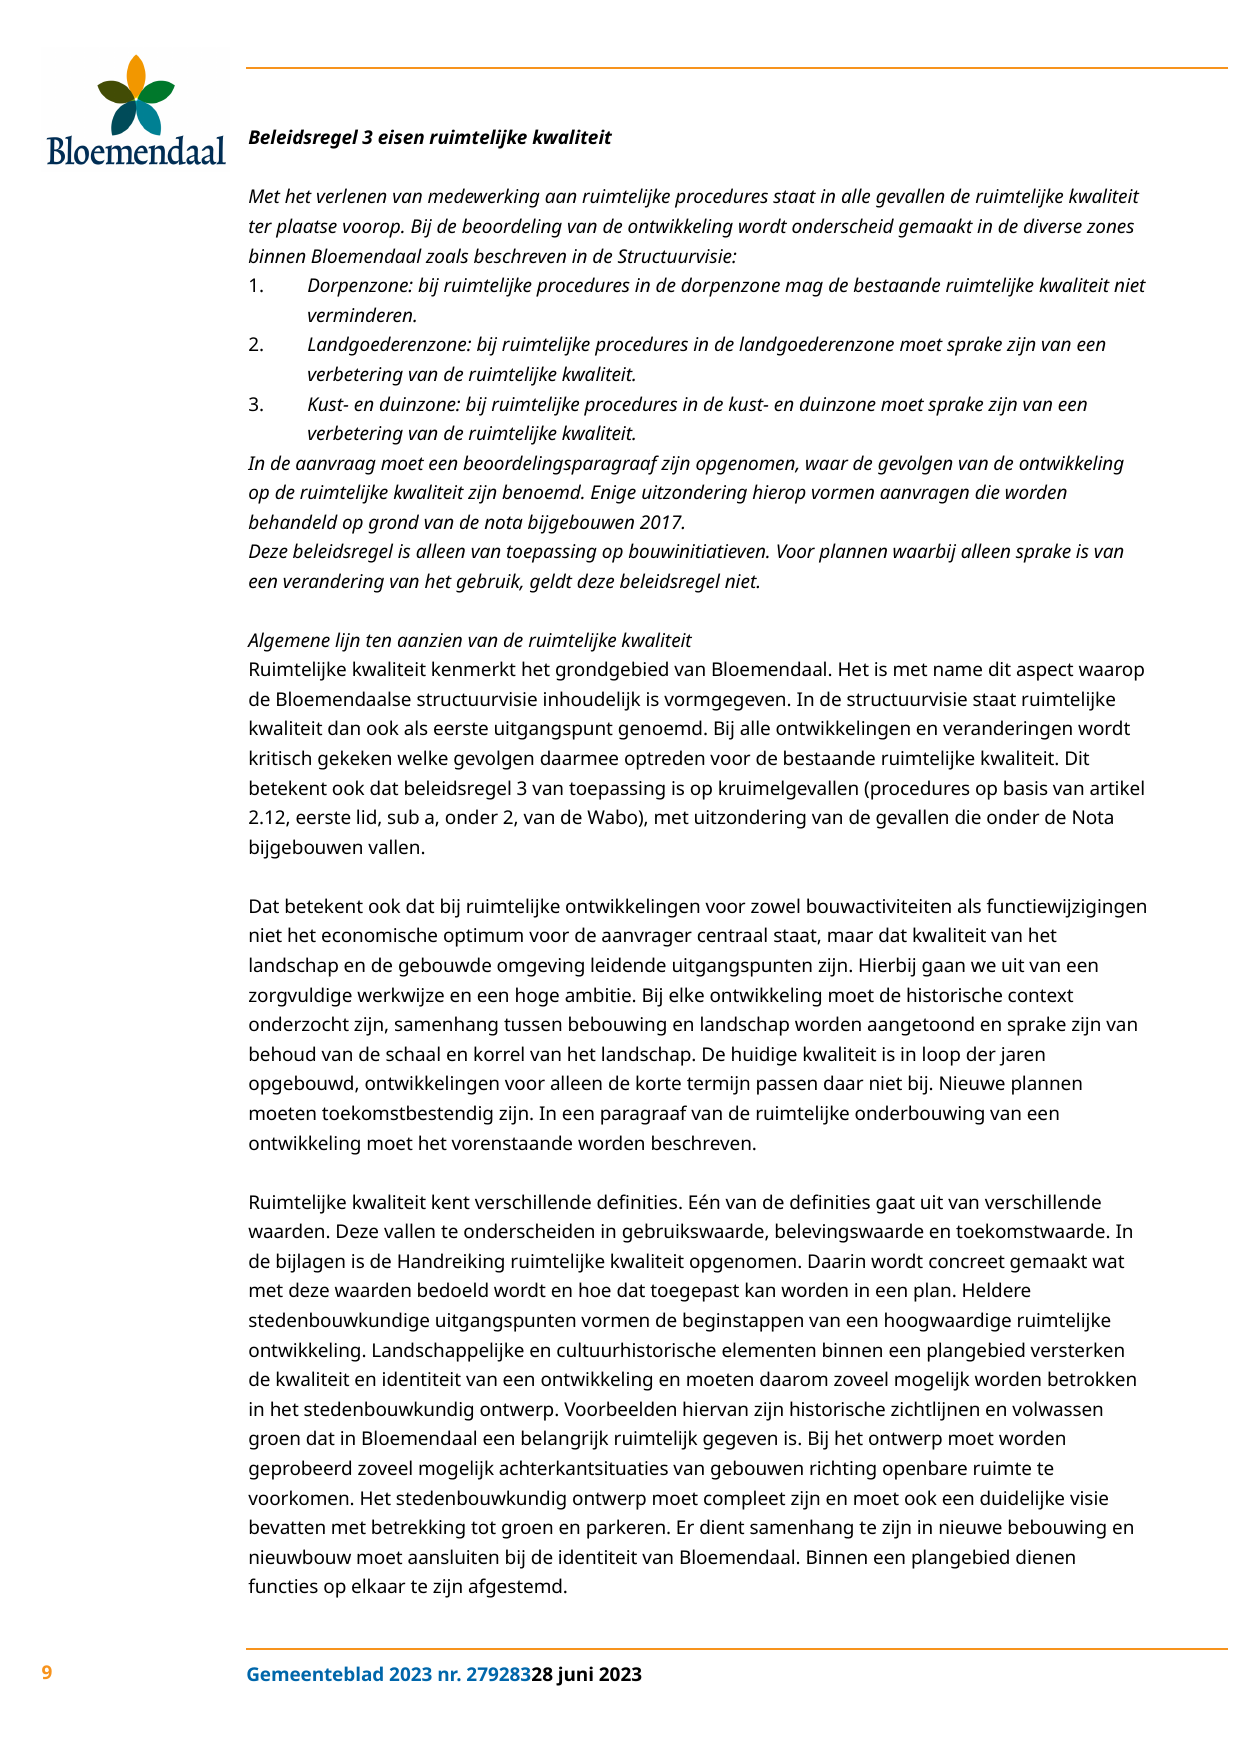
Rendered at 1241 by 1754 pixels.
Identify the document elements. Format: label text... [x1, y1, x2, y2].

picture [41, 47, 231, 172]
table_header Beleidsregel 3 eisen ruimtelijke kwaliteit Met het verlenen van medewerking aan ruimtelijke procedures staat in alle gevallen de ruimtelijke kwaliteit ter plaatse voorop. Bij de beoordeling van de ontwikkeling wordt onderscheid gemaakt in de diverse zones binnen Bloemendaal zoals beschreven in de Structuurvisie: Dorpenzone: bij ruimtelijke procedures in de dorpenzone mag de bestaande ruimtelijke kwaliteit niet verminderen. Landgoederenzone: bij ruimtelijke procedures in de landgoederenzone moet sprake zijn van een verbetering van de ruimtelijke kwaliteit. Kust- en duinzone: bij ruimtelijke procedures in de kust- en duinzone moet sprake zijn van een verbetering van de ruimtelijke kwaliteit. In de aanvraag moet een beoordelingsparagraaf zijn opgenomen, waar de gevolgen van de ontwikkeling op de ruimtelijke kwaliteit zijn benoemd. Enige uitzondering hierop vormen aanvragen die worden behandeld op grond van de nota bijgebouwen 2017. Deze beleidsregel is alleen van toepassing op bouwinitiatieven. Voor plannen waarbij alleen sprake is van een verandering van het gebruik, geldt deze beleidsregel niet. [248, 125, 1152, 594]
text Dat betekent ook dat bij ruimtelijke ontwikkelingen voor zowel bouwactiviteiten als functiewijzigingen niet het economische optimum voor de aanvrager centraal staat, maar dat kwaliteit van het landschap en de gebouwde omgeving leidende uitgangspunten zijn. Hierbij gaan we uit van een zorgvuldige werkwijze en een hoge ambitie. Bij elke ontwikkeling moet de historische context onderzocht zijn, samenhang tussen bebouwing en landschap worden aangetoond en sprake zijn van behoud van de schaal en korrel van het landschap. De huidige kwaliteit is in loop der jaren opgebouwd, ontwikkelingen voor alleen de korte termijn passen daar niet bij. Nieuwe plannen moeten toekomstbestendig zijn. In een paragraaf van de ruimtelijke onderbouwing van een ontwikkeling moet het vorenstaande worden beschreven. [248, 893, 1152, 1155]
text Ruimtelijke kwaliteit kenmerkt het grondgebied van Bloemendaal. Het is met name dit aspect waarop de Bloemendaalse structuurvisie inhoudelijk is vormgegeven. In de structuurvisie staat ruimtelijke kwaliteit dan ook als eerste uitgangspunt genoemd. Bij alle ontwikkelingen en veranderingen wordt kritisch gekeken welke gevolgen daarmee optreden voor de bestaande ruimtelijke kwaliteit. Dit betekent ook dat beleidsregel 3 van toepassing is op kruimelgevallen (procedures op basis van artikel 2.12, eerste lid, sub a, onder 2, van de Wabo), met uitzondering van de gevallen die onder de Nota bijgebouwen vallen. [248, 656, 1152, 859]
text Ruimtelijke kwaliteit kent verschillende definities. Eén van de definities gaat uit van verschillende waarden. Deze vallen te onderscheiden in gebruikswaarde, belevingswaarde en toekomstwaarde. In de bijlagen is de Handreiking ruimtelijke kwaliteit opgenomen. Daarin wordt concreet gemaakt wat met deze waarden bedoeld wordt en hoe dat toegepast kan worden in een plan. Heldere stedenbouwkundige uitgangspunten vormen de beginstappen van een hoogwaardige ruimtelijke ontwikkeling. Landschappelijke en cultuurhistorische elementen binnen een plangebied versterken de kwaliteit en identiteit van een ontwikkeling en moeten daarom zoveel mogelijk worden betrokken in het stedenbouwkundig ontwerp. Voorbeelden hiervan zijn historische zichtlijnen en volwassen groen dat in Bloemendaal een belangrijk ruimtelijk gegeven is. Bij het ontwerp moet worden geprobeerd zoveel mogelijk achterkantsituaties van gebouwen richting openbare ruimte te voorkomen. Het stedenbouwkundig ontwerp moet compleet zijn en moet ook een duidelijke visie bevatten met betrekking tot groen en parkeren. Er dient samenhang te zijn in nieuwe bebouwing en nieuwbouw moet aansluiten bij de identiteit van Bloemendaal. Binnen een plangebied dienen functies op elkaar te zijn afgestemd. [248, 1189, 1152, 1599]
text Algemene lijn ten aanzien van de ruimtelijke kwaliteit [248, 627, 1152, 652]
